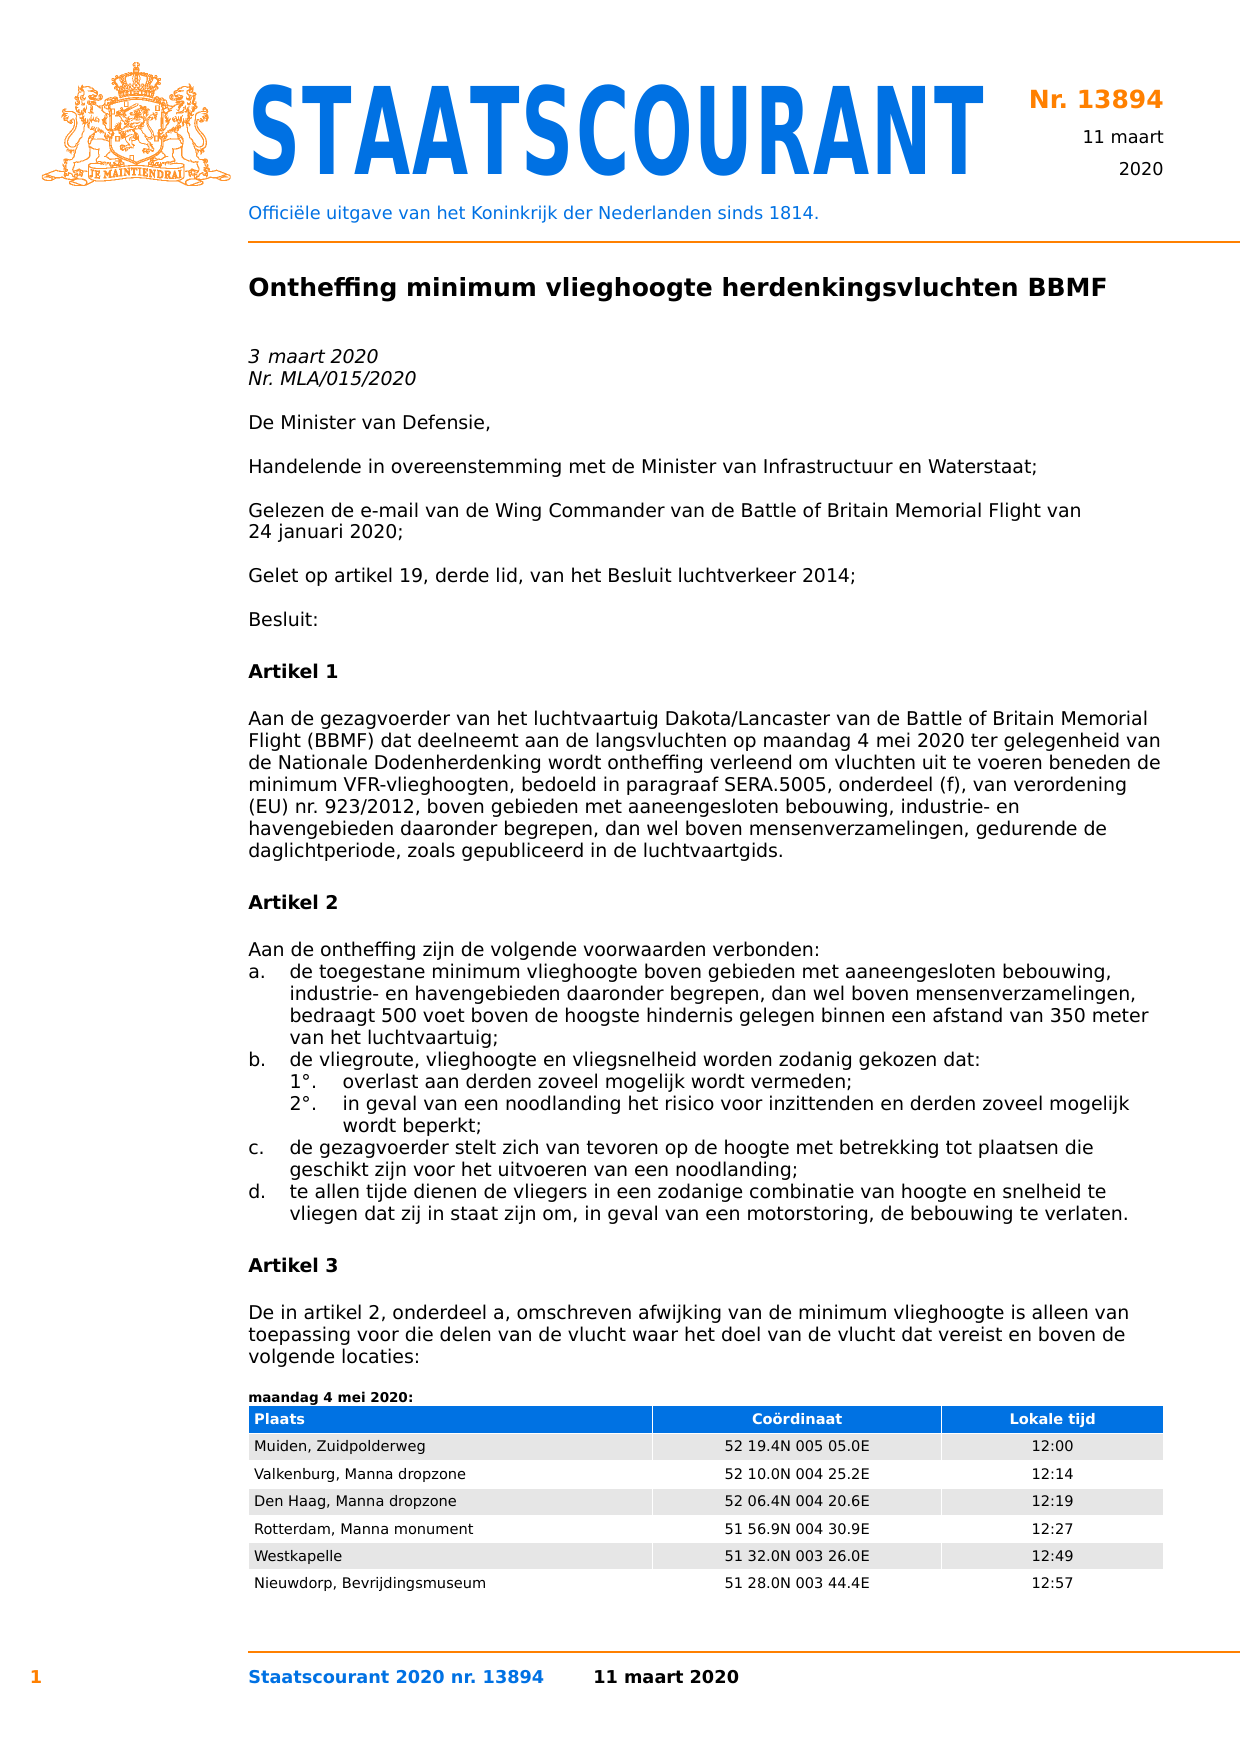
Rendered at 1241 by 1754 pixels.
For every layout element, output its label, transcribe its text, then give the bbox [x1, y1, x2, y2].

table_cell Lokale tijd [942, 1406, 1163, 1433]
table_cell 12:49 [942, 1543, 1163, 1569]
table_cell 51 32.0N 003 26.0E [653, 1543, 941, 1569]
table_header [25, 62, 248, 241]
table_cell 52 10.0N 004 25.2E [653, 1461, 941, 1487]
text Aan de ontheffing zijn de volgende voorwaarden verbonden: [248, 939, 1163, 961]
table_cell 12:57 [942, 1571, 1163, 1597]
table_cell 11 maart [998, 121, 1240, 153]
table_cell 12:19 [942, 1489, 1163, 1515]
text 3 maart 2020 [248, 346, 1163, 368]
text Gelezen de e-mail van de Wing Commander van de Battle of Britain Memorial Flight van 24 januari 2020; [248, 499, 1163, 543]
text b. de vliegroute, vlieghoogte en vliegsnelheid worden zodanig gekozen dat: [248, 1049, 1163, 1071]
table_cell 12:14 [942, 1461, 1163, 1487]
text a. de toegestane minimum vlieghoogte boven gebieden met aaneengesloten bebouwing, industrie- en havengebieden daaronder begrepen, dan wel boven mensenverzamelingen, bedraagt 500 voet boven de hoogste hindernis gelegen binnen een afstand van 350 meter van het luchtvaartuig; [248, 961, 1163, 1049]
table_cell Officiële uitgave van het Koninkrijk der Nederlanden sinds 1814. [248, 203, 1240, 241]
table_cell Nieuwdorp, Bevrijdingsmuseum [249, 1571, 652, 1597]
text Gelet op artikel 19, derde lid, van het Besluit luchtverkeer 2014; [248, 565, 1163, 587]
table_cell Westkapelle [249, 1543, 652, 1569]
subtitle Ontheffing minimum vlieghoogte herdenkingsvluchten BBMF [248, 273, 1163, 302]
subtitle Artikel 1 [248, 661, 1163, 683]
table_cell Den Haag, Manna dropzone [249, 1489, 652, 1515]
table_cell 51 28.0N 003 44.4E [653, 1571, 941, 1597]
table_cell Coördinaat [653, 1406, 941, 1433]
text De Minister van Defensie, [248, 412, 1163, 434]
table_cell 51 56.9N 004 30.9E [653, 1516, 941, 1542]
text Aan de gezagvoerder van het luchtvaartuig Dakota/Lancaster van de Battle of Britain Memorial Flight (BBMF) dat deelneemt aan de langsvluchten op maandag 4 mei 2020 ter gelegenheid van de Nationale Dodenherdenking wordt ontheffing verleend om vluchten uit te voeren beneden de minimum VFR-vlieghoogten, bedoeld in paragraaf SERA.5005, onderdeel (f), van verordening (EU) nr. 923/2012, boven gebieden met aaneengesloten bebouwing, industrie- en havengebieden daaronder begrepen, dan wel boven mensenverzamelingen, gedurende de daglichtperiode, zoals gepubliceerd in de luchtvaartgids. [248, 708, 1163, 862]
table_cell 12:00 [942, 1434, 1163, 1460]
table_cell Plaats [249, 1406, 652, 1433]
text De in artikel 2, onderdeel a, omschreven afwijking van de minimum vlieghoogte is alleen van toepassing voor die delen van de vlucht waar het doel van de vlucht dat vereist en boven de volgende locaties: [248, 1302, 1163, 1368]
table_cell Muiden, Zuidpolderweg [249, 1434, 652, 1460]
text Besluit: [248, 609, 1163, 631]
table_header maandag 4 mei 2020: [248, 1390, 1163, 1405]
text d. te allen tijde dienen de vliegers in een zodanige combinatie van hoogte en snelheid te vliegen dat zij in staat zijn om, in geval van een motorstoring, de bebouwing te verlaten. [248, 1181, 1163, 1225]
text c. de gezagvoerder stelt zich van tevoren op de hoogte met betrekking tot plaatsen die geschikt zijn voor het uitvoeren van een noodlanding; [248, 1137, 1163, 1181]
table_cell Valkenburg, Manna dropzone [249, 1461, 652, 1487]
table_cell Rotterdam, Manna monument [249, 1516, 652, 1542]
table_cell 2020 [998, 153, 1240, 203]
table_cell 52 19.4N 005 05.0E [653, 1434, 941, 1460]
text Handelende in overeenstemming met de Minister van Infrastructuur en Waterstaat; [248, 456, 1163, 478]
text Nr. MLA/015/2020 [248, 368, 1163, 390]
picture [41, 62, 231, 186]
table_header Nr. 13894 [998, 62, 1240, 121]
subtitle Artikel 3 [248, 1255, 1163, 1277]
text 1°. overlast aan derden zoveel mogelijk wordt vermeden; [289, 1071, 1163, 1093]
text 2°. in geval van een noodlanding het risico voor inzittenden en derden zoveel mogelijk wordt beperkt; [289, 1093, 1163, 1137]
subtitle Artikel 2 [248, 892, 1163, 914]
table_cell 52 06.4N 004 20.6E [653, 1489, 941, 1515]
table_header STAATSCOURANT [248, 62, 998, 203]
table_cell 12:27 [942, 1516, 1163, 1542]
